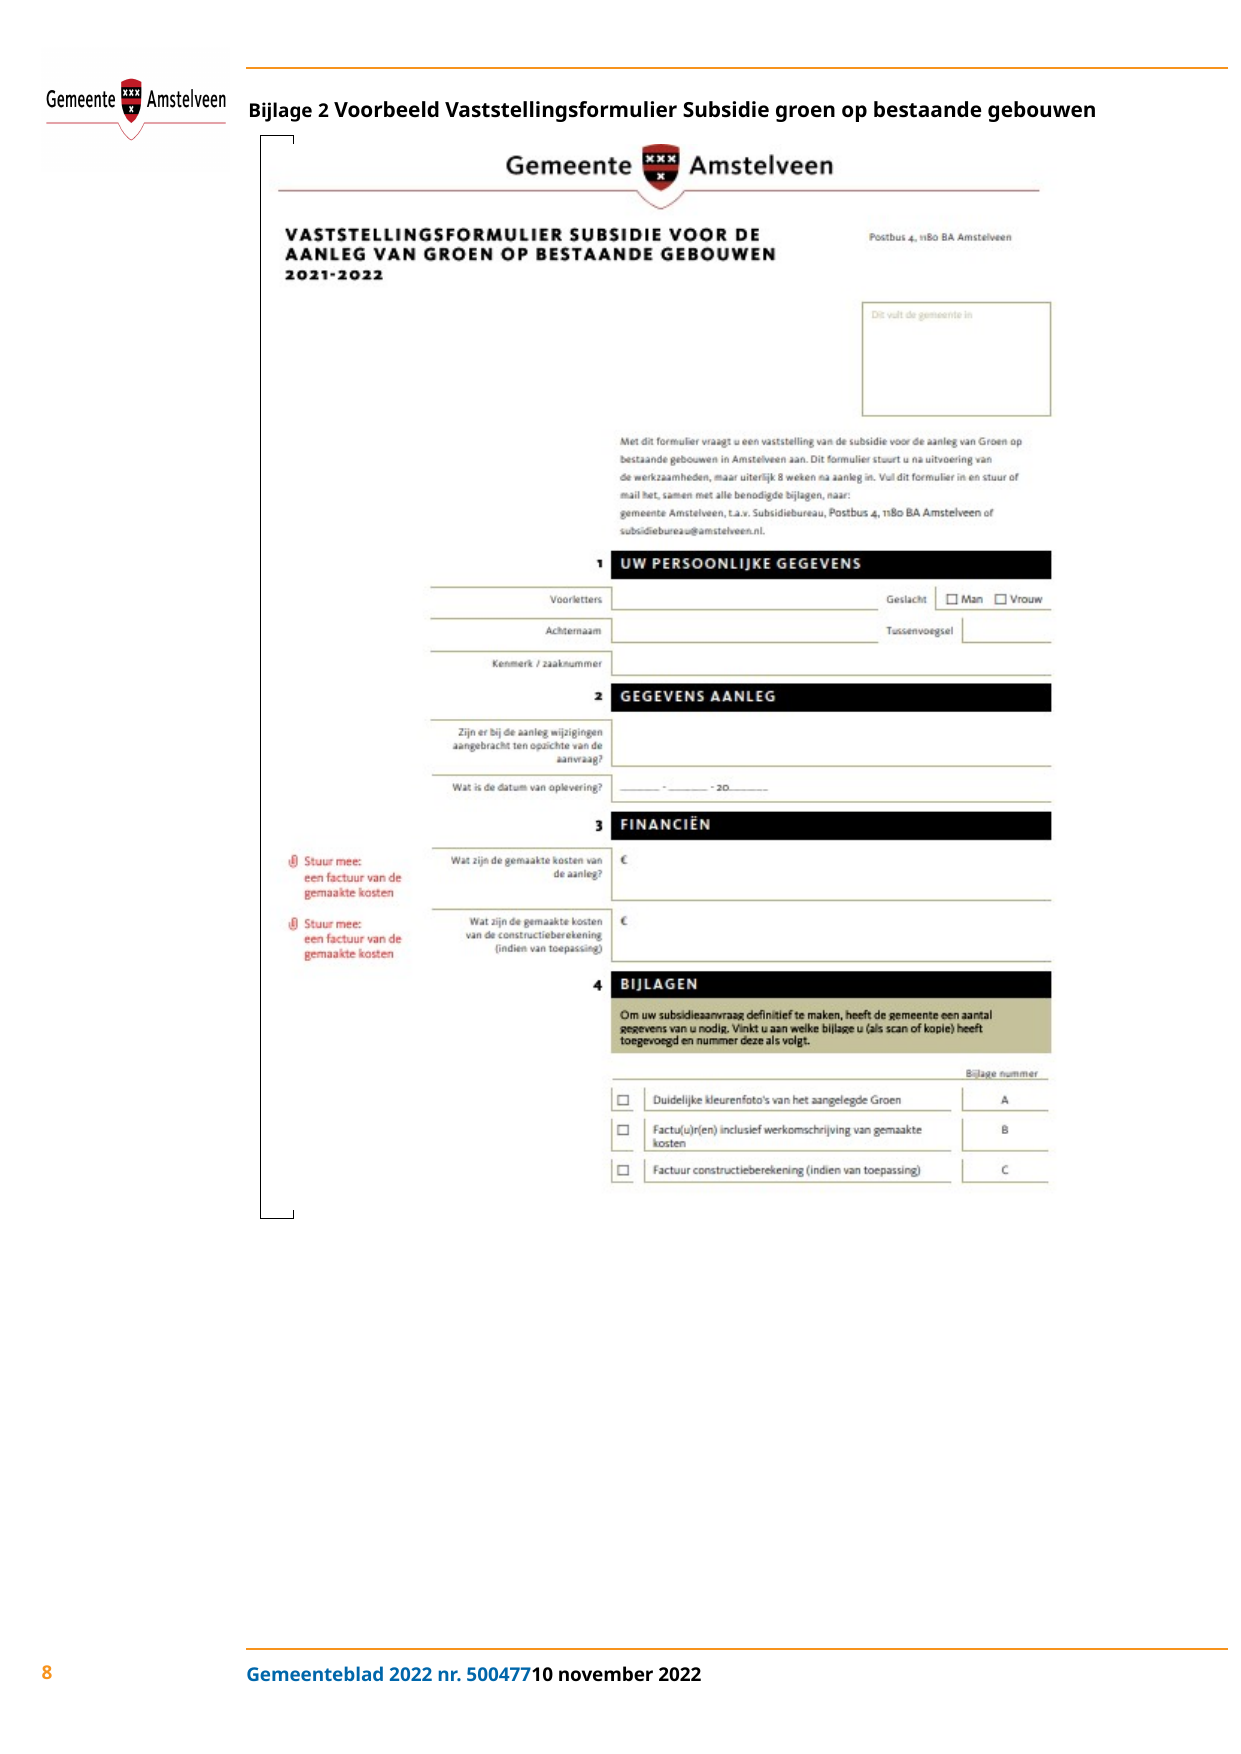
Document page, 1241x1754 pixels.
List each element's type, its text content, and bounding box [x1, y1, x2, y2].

text Bijlage 2 Voorbeeld Vaststellingsformulier Subsidie groen op bestaande gebouwen [248, 95, 1152, 123]
picture [268, 144, 1065, 1210]
picture [41, 47, 231, 172]
